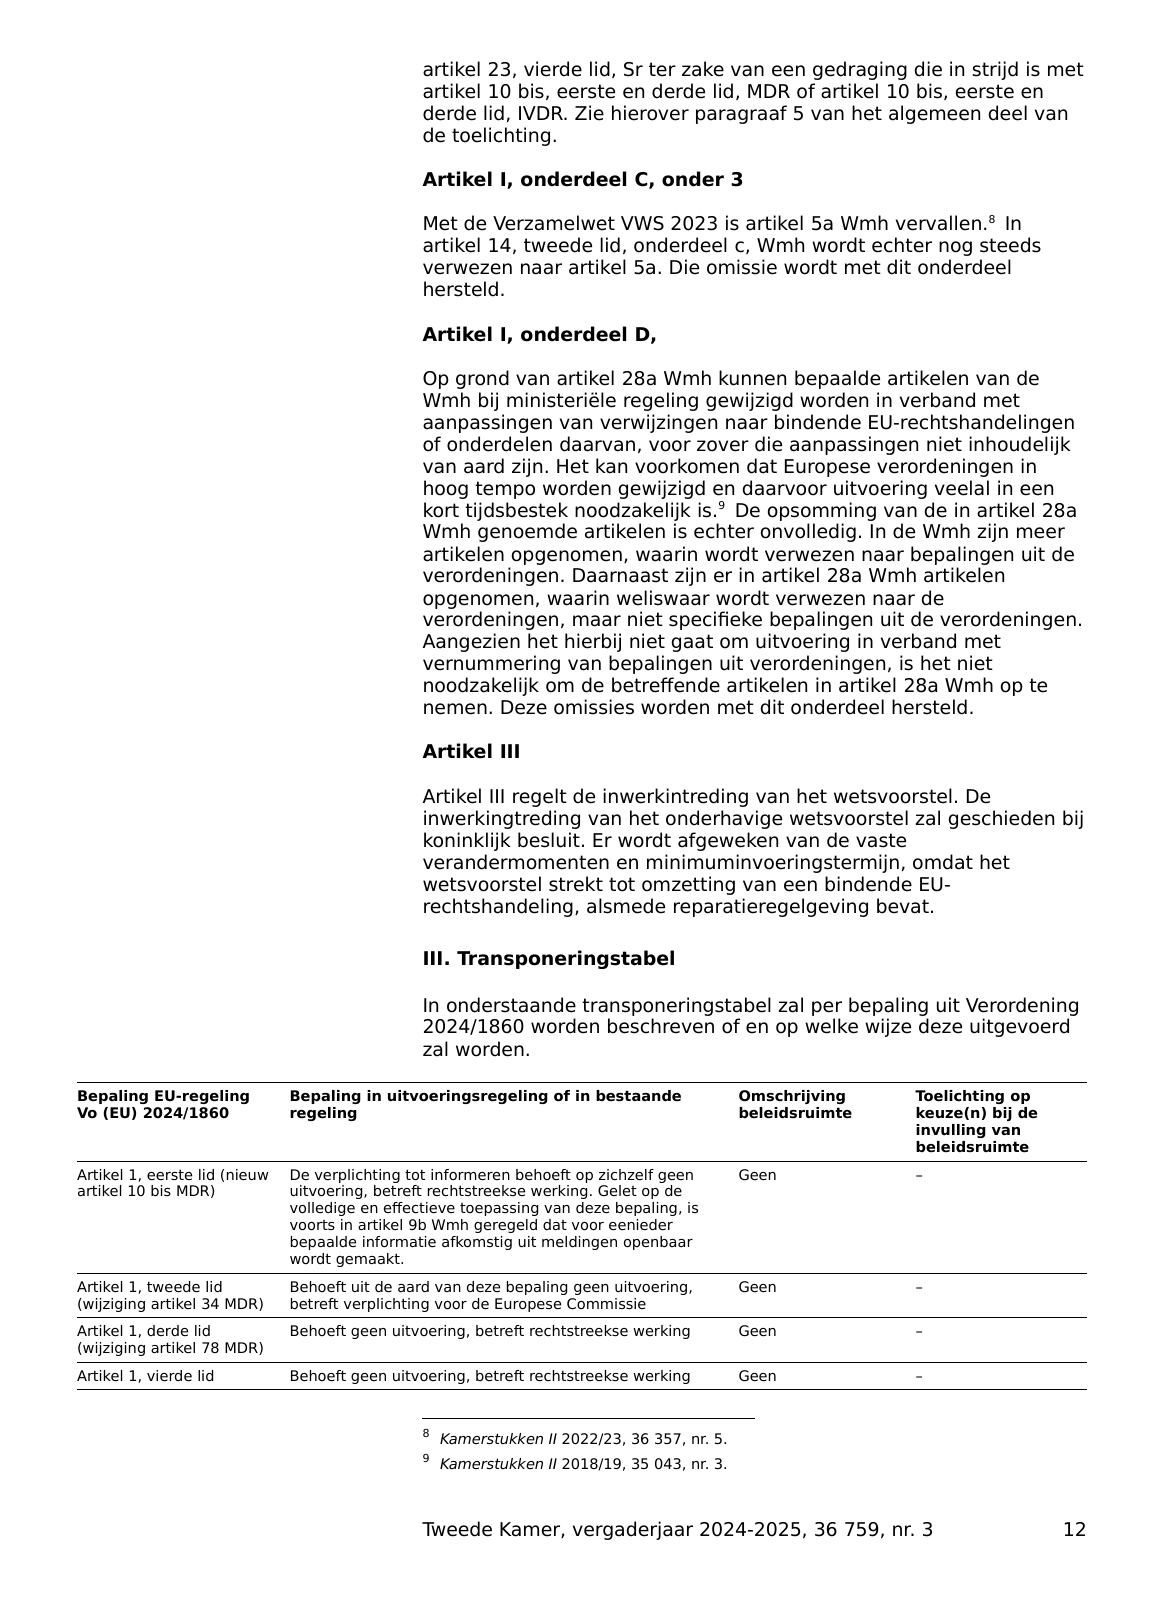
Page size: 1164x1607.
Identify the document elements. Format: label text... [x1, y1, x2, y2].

text artikel 23, vierde lid, Sr ter zake van een gedraging die in strijd is met artikel 10 bis, eerste en derde lid, MDR of artikel 10 bis, eerste en derde lid, IVDR. Zie hierover paragraaf 5 van het algemeen deel van de toelichting. [422, 59, 1087, 147]
subtitle Artikel I, onderdeel C, onder 3 [422, 169, 1087, 191]
table_cell Behoeft geen uitvoering, betreft rechtstreekse werking [284, 1363, 732, 1389]
subtitle Artikel I, onderdeel D, [422, 323, 1087, 345]
table_cell – [909, 1363, 1087, 1389]
table_cell Geen [732, 1363, 909, 1389]
table_header Omschrijving beleidsruimte [732, 1083, 909, 1161]
text Artikel III regelt de inwerkintreding van het wetsvoorstel. De inwerkingtreding van het onderhavige wetsvoorstel zal geschieden bij koninklijk besluit. Er wordt afgeweken van de vaste verandermomenten en minimuminvoeringstermijn, omdat het wetsvoorstel strekt tot omzetting van een bindende EU-rechtshandeling, alsmede reparatieregelgeving bevat. [422, 786, 1087, 917]
table_cell Geen [732, 1162, 909, 1273]
text Kamerstukken II 2022/23, 36 357, nr. 5. [422, 1427, 1087, 1449]
table_header Bepaling EU-regeling Vo (EU) 2024/1860 [77, 1083, 283, 1161]
table_cell Behoeft geen uitvoering, betreft rechtstreekse werking [284, 1318, 732, 1362]
table_cell Behoeft uit de aard van deze bepaling geen uitvoering, betreft verplichting voor de Europese Commissie [284, 1274, 732, 1317]
table_cell De verplichting tot informeren behoeft op zichzelf geen uitvoering, betreft rechtstreekse werking. Gelet op de volledige en effectieve toepassing van deze bepaling, is voorts in artikel 9b Wmh geregeld dat voor eenieder bepaalde informatie afkomstig uit meldingen openbaar wordt gemaakt. [284, 1162, 732, 1273]
text Kamerstukken II 2018/19, 35 043, nr. 3. [422, 1452, 1087, 1474]
text Op grond van artikel 28a Wmh kunnen bepaalde artikelen van de Wmh bij ministeriële regeling gewijzigd worden in verband met aanpassingen van verwijzingen naar bindende EU-rechtshandelingen of onderdelen daarvan, voor zover die aanpassingen niet inhoudelijk van aard zijn. Het kan voorkomen dat Europese verordeningen in hoog tempo worden gewijzigd en daarvoor uitvoering veelal in een kort tijdsbestek noodzakelijk is. De opsomming van de in artikel 28a Wmh genoemde artikelen is echter onvolledig. In de Wmh zijn meer artikelen opgenomen, waarin wordt verwezen naar bepalingen uit de verordeningen. Daarnaast zijn er in artikel 28a Wmh artikelen opgenomen, waarin weliswaar wordt verwezen naar de verordeningen, maar niet specifieke bepalingen uit de verordeningen. Aangezien het hierbij niet gaat om uitvoering in verband met vernummering van bepalingen uit verordeningen, is het niet noodzakelijk om de betreffende artikelen in artikel 28a Wmh op te nemen. Deze omissies worden met dit onderdeel hersteld. [422, 368, 1087, 719]
table_cell – [909, 1318, 1087, 1362]
subtitle Artikel III [422, 741, 1087, 763]
text In onderstaande transponeringstabel zal per bepaling uit Verordening 2024/1860 worden beschreven of en op welke wijze deze uitgevoerd zal worden. [422, 994, 1087, 1060]
table_cell Artikel 1, eerste lid (nieuw artikel 10 bis MDR) [77, 1162, 283, 1273]
table_cell – [909, 1274, 1087, 1317]
table_cell Geen [732, 1274, 909, 1317]
table_header Toelichting op keuze(n) bij de invulling van beleidsruimte [909, 1083, 1087, 1161]
table_cell Artikel 1, derde lid (wijziging artikel 78 MDR) [77, 1318, 283, 1362]
table_cell Artikel 1, vierde lid [77, 1363, 283, 1389]
table_cell Artikel 1, tweede lid (wijziging artikel 34 MDR) [77, 1274, 283, 1317]
table_cell Geen [732, 1318, 909, 1362]
table_header Bepaling in uitvoeringsregeling of in bestaande regeling [284, 1083, 732, 1161]
table_cell – [909, 1162, 1087, 1273]
subtitle III. Transponeringstabel [422, 947, 1087, 969]
text Met de Verzamelwet VWS 2023 is artikel 5a Wmh vervallen. In artikel 14, tweede lid, onderdeel c, Wmh wordt echter nog steeds verwezen naar artikel 5a. Die omissie wordt met dit onderdeel hersteld. [422, 213, 1087, 301]
